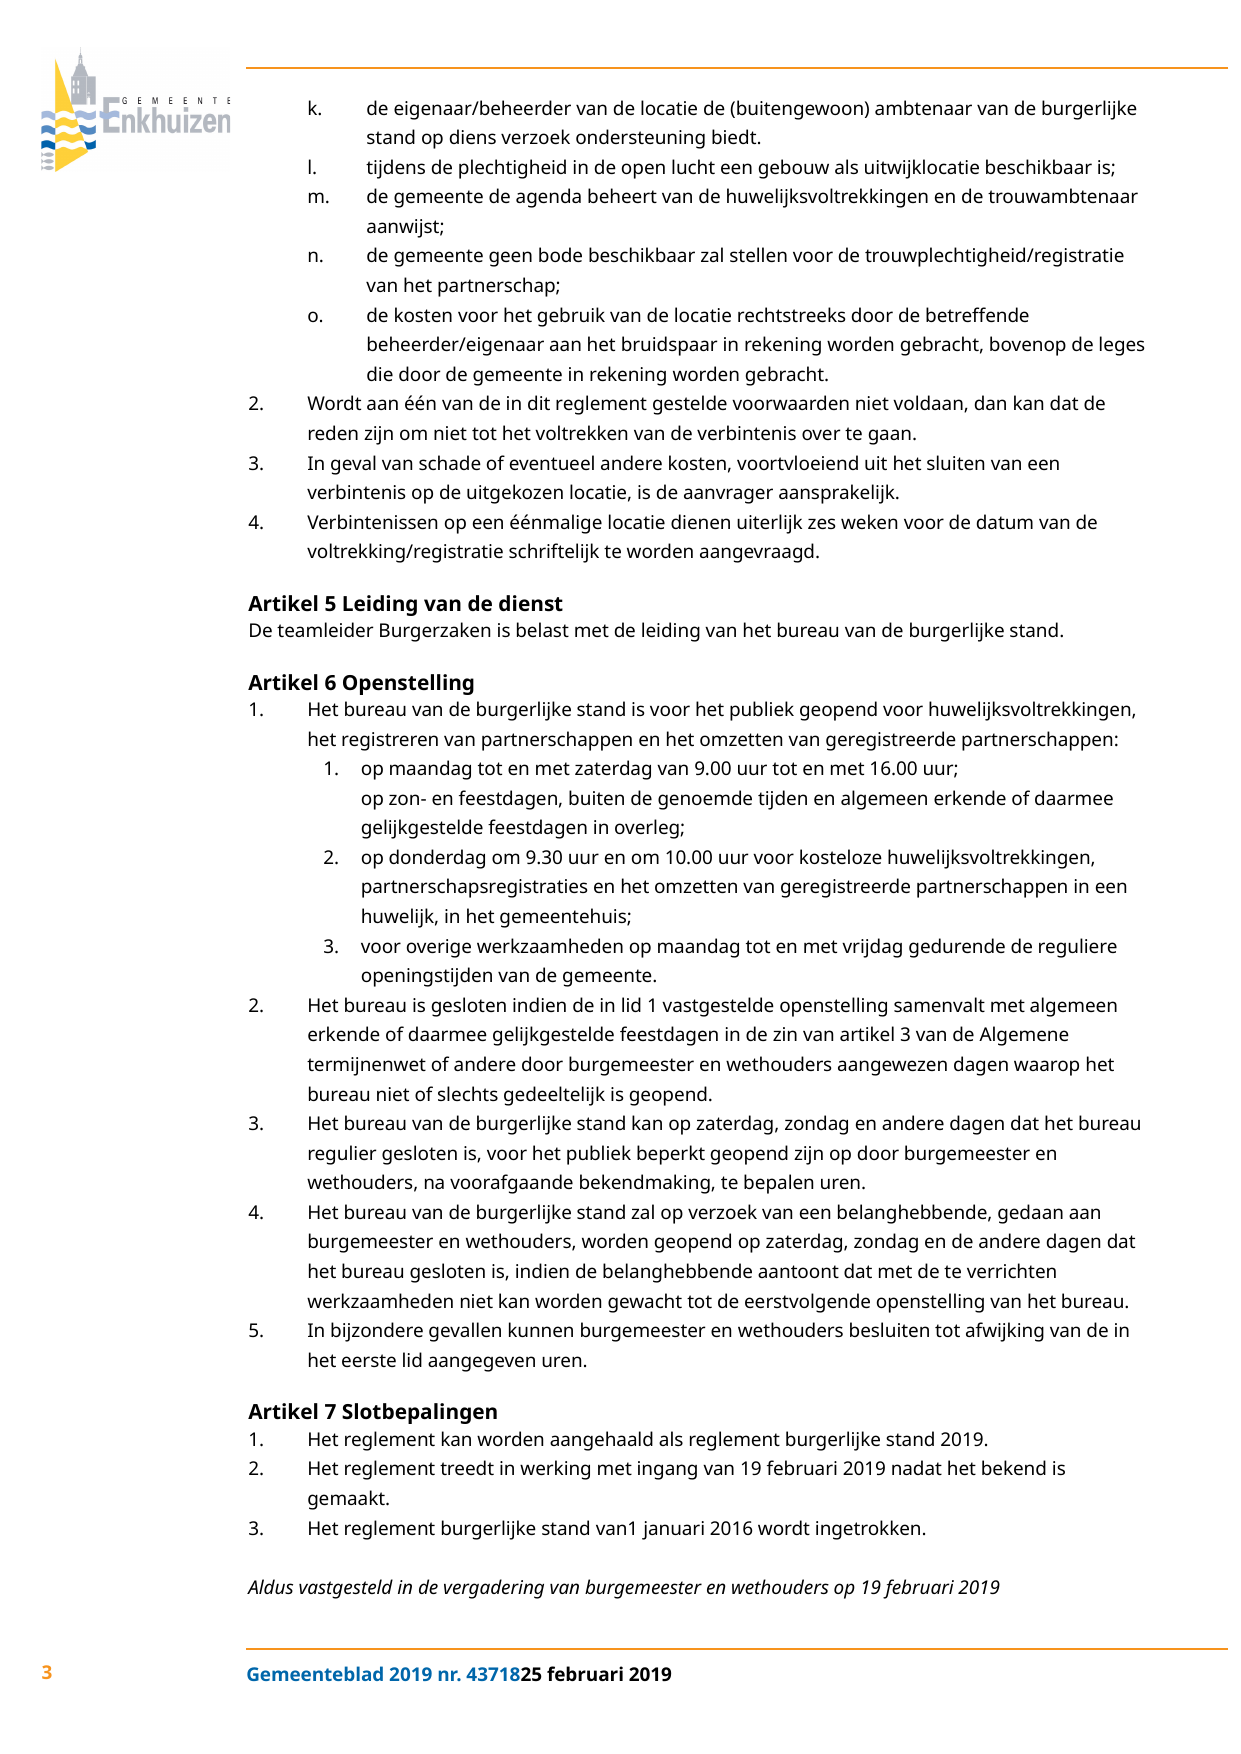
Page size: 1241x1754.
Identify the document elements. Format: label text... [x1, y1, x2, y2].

list Het bureau van de burgerlijke stand kan op zaterdag, zondag en andere dagen dat het bureau regulier gesloten is, voor het publiek beperkt geopend zijn op door burgemeester en wethouders, na voorafgaande bekendmaking, te bepalen uren. [248, 1110, 1152, 1195]
list tijdens de plechtigheid in de open lucht een gebouw als uitwijklocatie beschikbaar is; [307, 154, 1152, 180]
list de gemeente geen bode beschikbaar zal stellen voor de trouwplechtigheid/registratie van het partnerschap; [307, 243, 1152, 298]
list de eigenaar/beheerder van de locatie de (buitengewoon) ambtenaar van de burgerlijke stand op diens verzoek ondersteuning biedt. [307, 95, 1152, 150]
list In geval van schade of eventueel andere kosten, voortvloeiend uit het sluiten van een verbintenis op de uitgekozen locatie, is de aanvrager aansprakelijk. [248, 450, 1152, 505]
list Verbintenissen op een éénmalige locatie dienen uiterlijk zes weken voor de datum van de voltrekking/registratie schriftelijk te worden aangevraagd. [248, 509, 1152, 564]
list voor overige werkzaamheden op maandag tot en met vrijdag gedurende de reguliere openingstijden van de gemeente. [323, 933, 1152, 988]
list Het bureau is gesloten indien de in lid 1 vastgestelde openstelling samenvalt met algemeen erkende of daarmee gelijkgestelde feestdagen in de zin van artikel 3 van de Algemene termijnenwet of andere door burgemeester en wethouders aangewezen dagen waarop het bureau niet of slechts gedeeltelijk is geopend. [248, 992, 1152, 1107]
text De teamleider Burgerzaken is belast met de leiding van het bureau van de burgerlijke stand. [248, 617, 1152, 643]
list Het bureau van de burgerlijke stand is voor het publiek geopend voor huwelijksvoltrekkingen, het registreren van partnerschappen en het omzetten van geregistreerde partnerschappen: [248, 696, 1152, 752]
list Wordt aan één van de in dit reglement gestelde voorwaarden niet voldaan, dan kan dat de reden zijn om niet tot het voltrekken van de verbintenis over te gaan. [248, 391, 1152, 446]
list In bijzondere gevallen kunnen burgemeester en wethouders besluiten tot afwijking van de in het eerste lid aangegeven uren. [248, 1317, 1152, 1373]
list Het bureau van de burgerlijke stand zal op verzoek van een belanghebbende, gedaan aan burgemeester en wethouders, worden geopend op zaterdag, zondag en de andere dagen dat het bureau gesloten is, indien de belanghebbende aantoont dat met de te verrichten werkzaamheden niet kan worden gewacht tot de eerstvolgende openstelling van het bureau. [248, 1199, 1152, 1314]
list op donderdag om 9.30 uur en om 10.00 uur voor kosteloze huwelijksvoltrekkingen, partnerschapsregistraties en het omzetten van geregistreerde partnerschappen in een huwelijk, in het gemeentehuis; [323, 844, 1152, 929]
text Artikel 6 Openstelling [248, 668, 1152, 696]
list de kosten voor het gebruik van de locatie rechtstreeks door de betreffende beheerder/eigenaar aan het bruidspaar in rekening worden gebracht, bovenop de leges die door de gemeente in rekening worden gebracht. [307, 302, 1152, 387]
list op zon- en feestdagen, buiten de genoemde tijden en algemeen erkende of daarmee gelijkgestelde feestdagen in overleg; [323, 785, 1152, 840]
text Aldus vastgesteld in de vergadering van burgemeester en wethouders op 19 februari 2019 [248, 1574, 1152, 1599]
list Het reglement burgerlijke stand van1 januari 2016 wordt ingetrokken. [248, 1515, 1152, 1540]
list de gemeente de agenda beheert van de huwelijksvoltrekkingen en de trouwambtenaar aanwijst; [307, 183, 1152, 239]
text Artikel 5 Leiding van de dienst [248, 589, 1152, 617]
list op maandag tot en met zaterdag van 9.00 uur tot en met 16.00 uur; [323, 755, 1152, 781]
text Artikel 7 Slotbepalingen [248, 1397, 1152, 1426]
list Het reglement treedt in werking met ingang van 19 februari 2019 nadat het bekend is gemaakt. [248, 1456, 1152, 1511]
picture [41, 47, 231, 172]
list Het reglement kan worden aangehaald als reglement burgerlijke stand 2019. [248, 1426, 1152, 1452]
